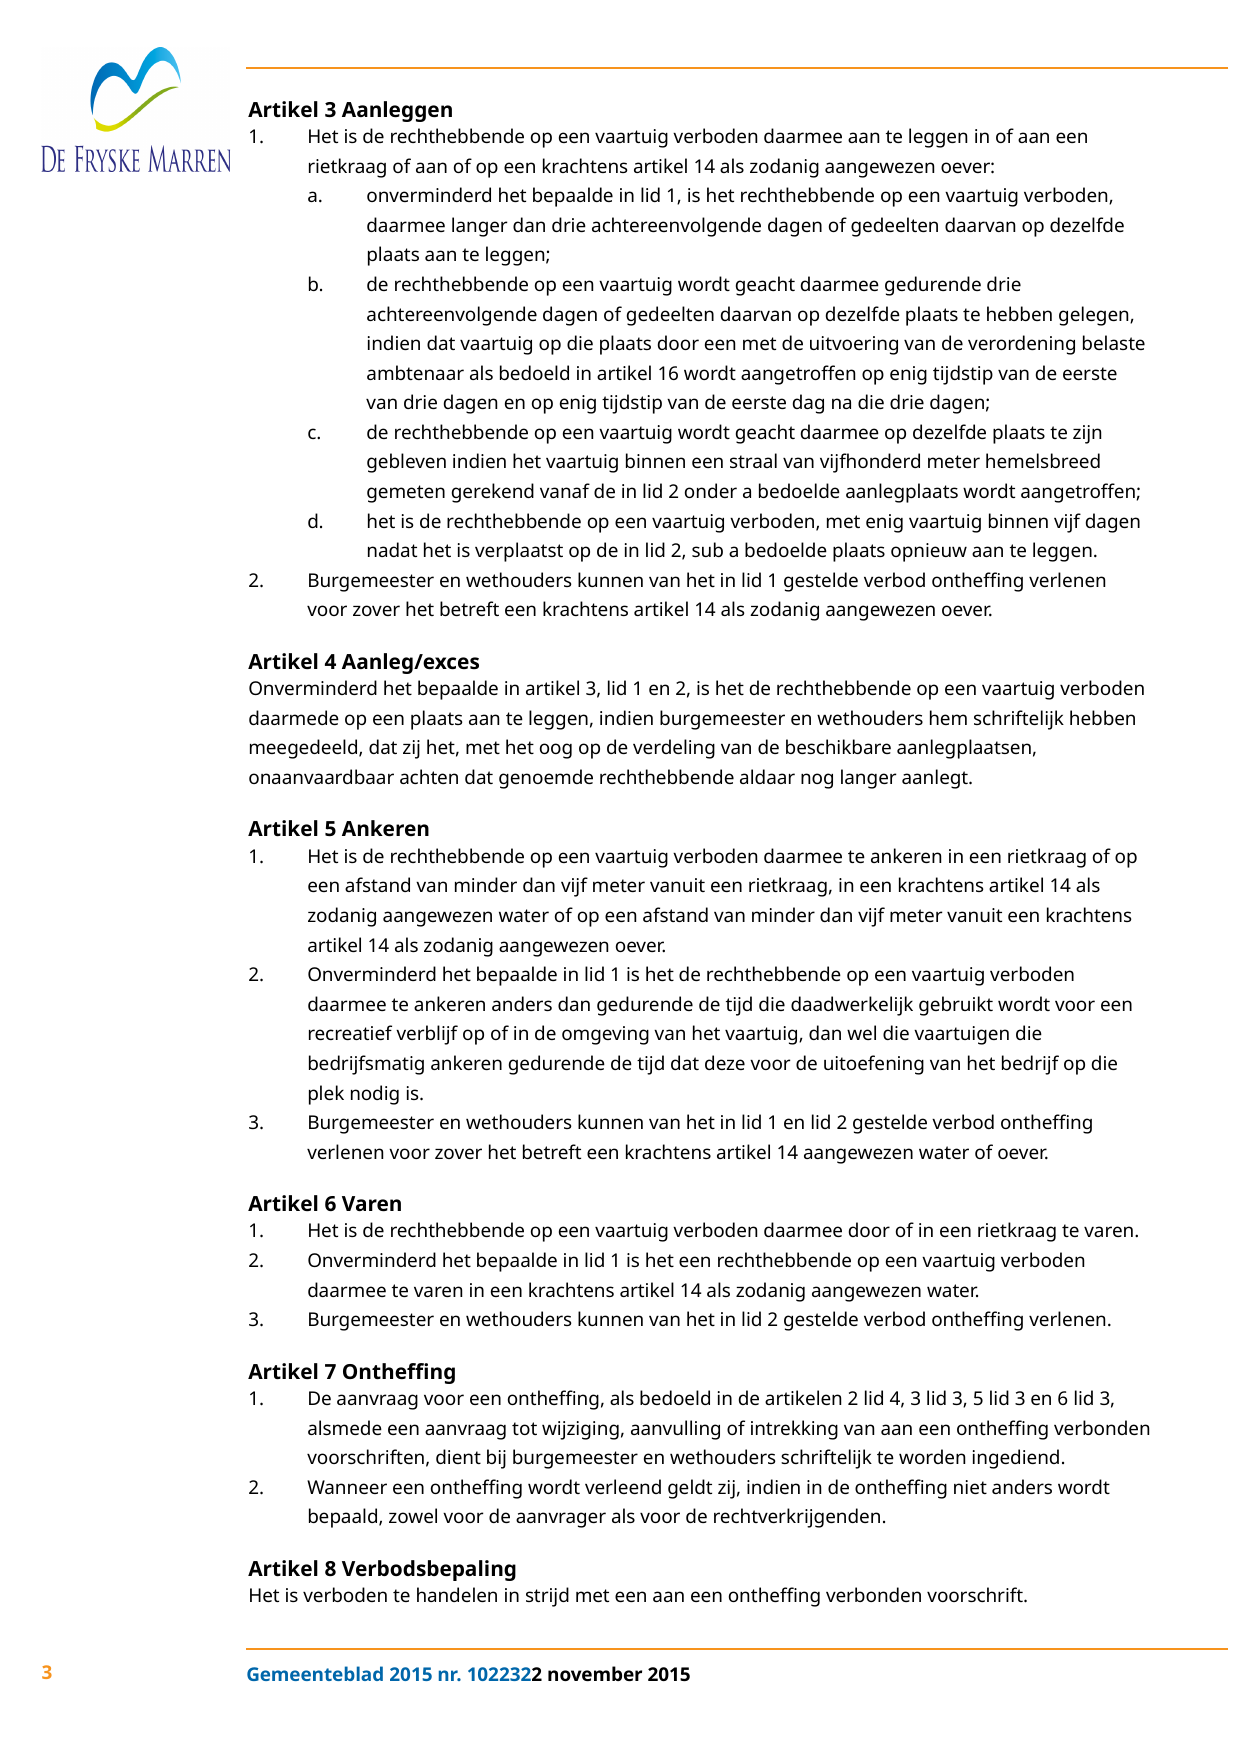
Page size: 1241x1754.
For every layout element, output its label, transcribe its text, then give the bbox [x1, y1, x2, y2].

list Burgemeester en wethouders kunnen van het in lid 1 gestelde verbod ontheffing verlenen voor zover het betreft een krachtens artikel 14 als zodanig aangewezen oever. [248, 567, 1152, 622]
list Het is de rechthebbende op een vaartuig verboden daarmee te ankeren in een rietkraag of op een afstand van minder dan vijf meter vanuit een rietkraag, in een krachtens artikel 14 als zodanig aangewezen water of op een afstand van minder dan vijf meter vanuit een krachtens artikel 14 als zodanig aangewezen oever. [248, 843, 1152, 957]
list Onverminderd het bepaalde in lid 1 is het de rechthebbende op een vaartuig verboden daarmee te ankeren anders dan gedurende de tijd die daadwerkelijk gebruikt wordt voor een recreatief verblijf op of in de omgeving van het vaartuig, dan wel die vaartuigen die bedrijfsmatig ankeren gedurende de tijd dat deze voor de uitoefening van het bedrijf op die plek nodig is. [248, 961, 1152, 1105]
text Het is verboden te handelen in strijd met een aan een ontheffing verbonden voorschrift. [248, 1582, 1152, 1608]
text Artikel 8 Verbodsbepaling [248, 1554, 1152, 1582]
list Het is de rechthebbende op een vaartuig verboden daarmee door of in een rietkraag te varen. [248, 1218, 1152, 1243]
list Wanneer een ontheffing wordt verleend geldt zij, indien in de ontheffing niet anders wordt bepaald, zowel voor de aanvrager als voor de rechtverkrijgenden. [248, 1474, 1152, 1529]
text Artikel 4 Aanleg/exces [248, 647, 1152, 675]
list De aanvraag voor een ontheffing, als bedoeld in de artikelen 2 lid 4, 3 lid 3, 5 lid 3 en 6 lid 3, alsmede een aanvraag tot wijziging, aanvulling of intrekking van aan een ontheffing verbonden voorschriften, dient bij burgemeester en wethouders schriftelijk te worden ingediend. [248, 1385, 1152, 1470]
list Het is de rechthebbende op een vaartuig verboden daarmee aan te leggen in of aan een rietkraag of aan of op een krachtens artikel 14 als zodanig aangewezen oever: [248, 123, 1152, 178]
list Onverminderd het bepaalde in lid 1 is het een rechthebbende op een vaartuig verboden daarmee te varen in een krachtens artikel 14 als zodanig aangewezen water. [248, 1247, 1152, 1303]
text Artikel 5 Ankeren [248, 814, 1152, 843]
text Artikel 6 Varen [248, 1189, 1152, 1218]
list onverminderd het bepaalde in lid 1, is het rechthebbende op een vaartuig verboden, daarmee langer dan drie achtereenvolgende dagen of gedeelten daarvan op dezelfde plaats aan te leggen; [307, 182, 1152, 267]
picture [41, 47, 231, 172]
list Burgemeester en wethouders kunnen van het in lid 2 gestelde verbod ontheffing verlenen. [248, 1306, 1152, 1332]
text Artikel 7 Ontheffing [248, 1357, 1152, 1385]
list Burgemeester en wethouders kunnen van het in lid 1 en lid 2 gestelde verbod ontheffing verlenen voor zover het betreft een krachtens artikel 14 aangewezen water of oever. [248, 1109, 1152, 1164]
list het is de rechthebbende op een vaartuig verboden, met enig vaartuig binnen vijf dagen nadat het is verplaatst op de in lid 2, sub a bedoelde plaats opnieuw aan te leggen. [307, 508, 1152, 563]
text Onverminderd het bepaalde in artikel 3, lid 1 en 2, is het de rechthebbende op een vaartuig verboden daarmede op een plaats aan te leggen, indien burgemeester en wethouders hem schriftelijk hebben meegedeeld, dat zij het, met het oog op de verdeling van de beschikbare aanlegplaatsen, onaanvaardbaar achten dat genoemde rechthebbende aldaar nog langer aanlegt. [248, 675, 1152, 790]
list de rechthebbende op een vaartuig wordt geacht daarmee op dezelfde plaats te zijn gebleven indien het vaartuig binnen een straal van vijfhonderd meter hemelsbreed gemeten gerekend vanaf de in lid 2 onder a bedoelde aanlegplaats wordt aangetroffen; [307, 419, 1152, 504]
text Artikel 3 Aanleggen [248, 95, 1152, 123]
list de rechthebbende op een vaartuig wordt geacht daarmee gedurende drie achtereenvolgende dagen of gedeelten daarvan op dezelfde plaats te hebben gelegen, indien dat vaartuig op die plaats door een met de uitvoering van de verordening belaste ambtenaar als bedoeld in artikel 16 wordt aangetroffen op enig tijdstip van de eerste van drie dagen en op enig tijdstip van de eerste dag na die drie dagen; [307, 271, 1152, 415]
